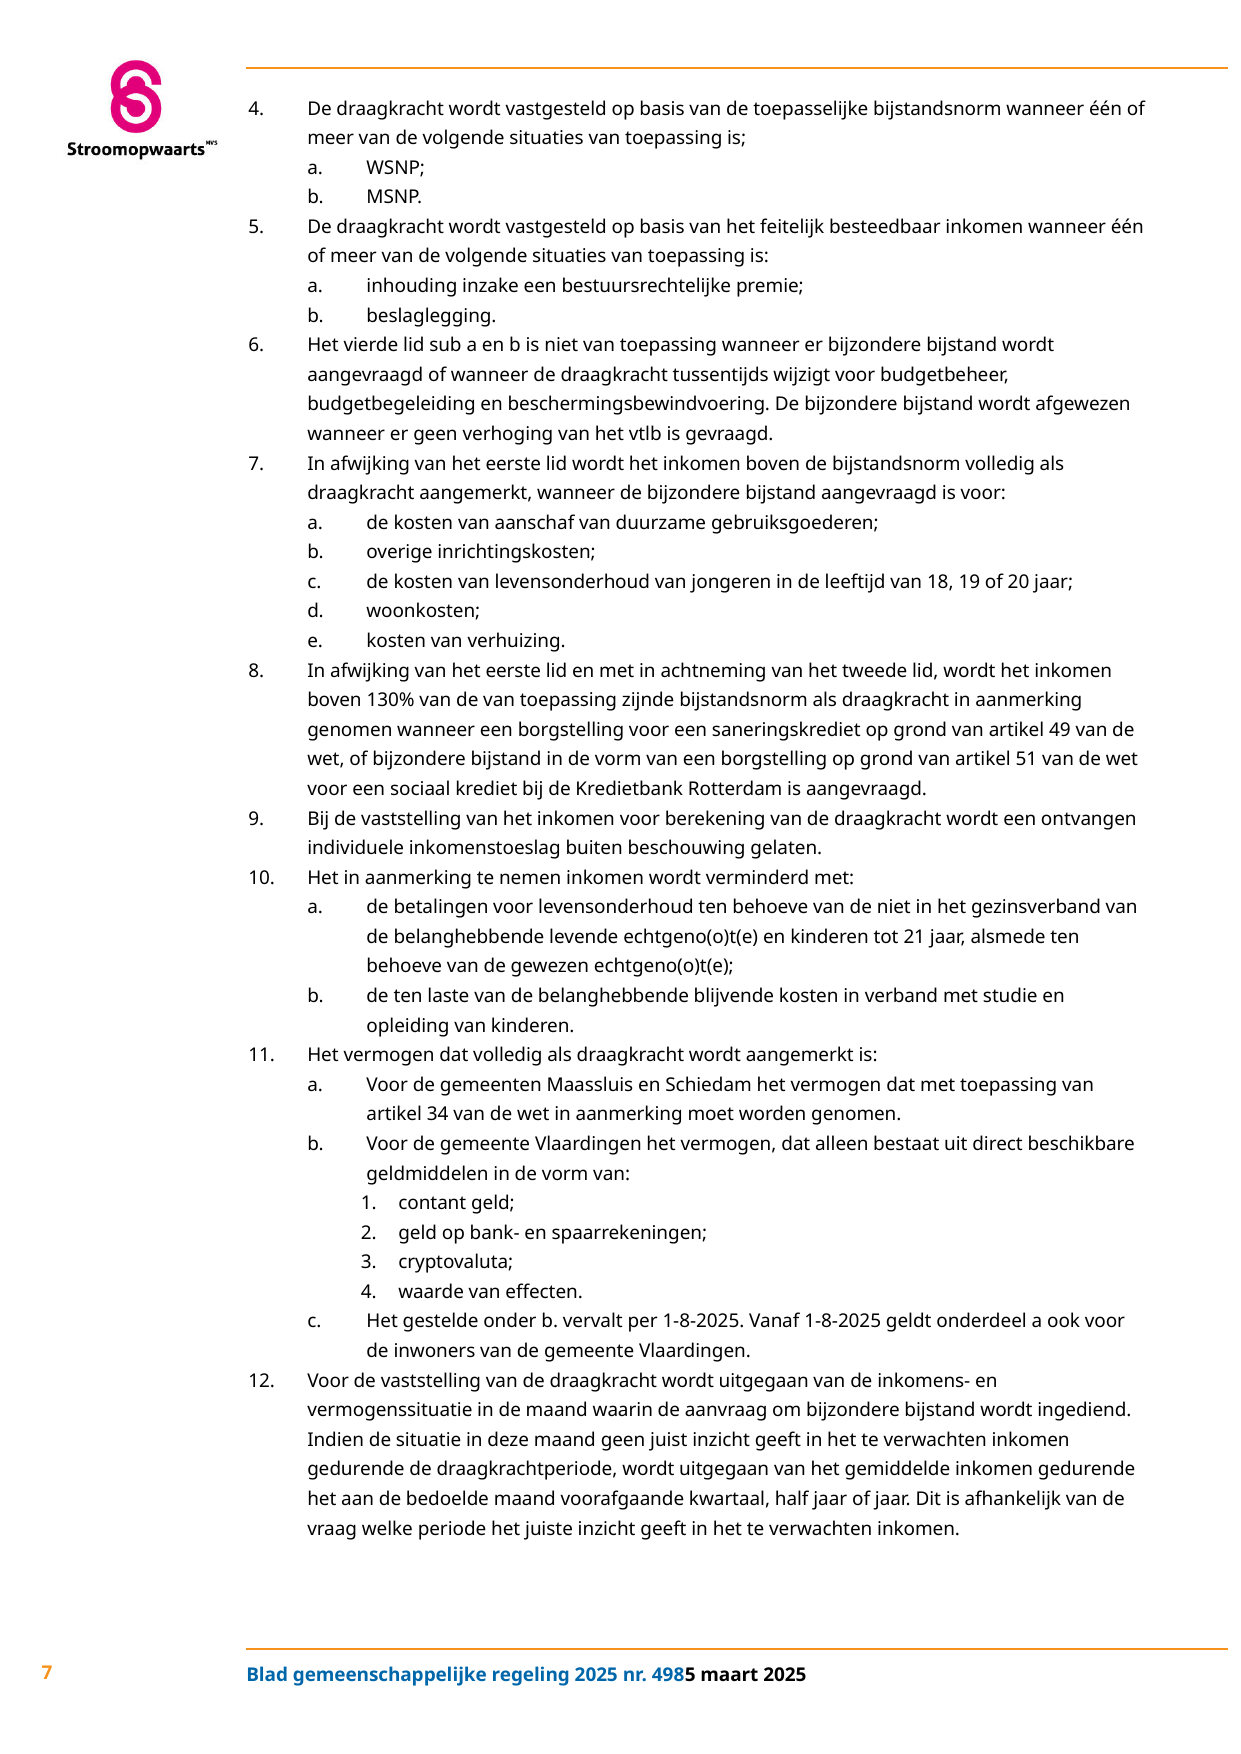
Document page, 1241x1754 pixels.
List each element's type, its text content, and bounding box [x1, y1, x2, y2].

list overige inrichtingskosten; [307, 538, 1152, 564]
list beslaglegging. [307, 302, 1152, 328]
list waarde van effecten. [361, 1278, 1152, 1304]
list de betalingen voor levensonderhoud ten behoeve van de niet in het gezinsverband van de belanghebbende levende echtgeno(o)t(e) en kinderen tot 21 jaar, alsmede ten behoeve van de gewezen echtgeno(o)t(e); [307, 893, 1152, 978]
list de ten laste van de belanghebbende blijvende kosten in verband met studie en opleiding van kinderen. [307, 982, 1152, 1038]
picture [41, 47, 231, 172]
list woonkosten; [307, 598, 1152, 623]
list De draagkracht wordt vastgesteld op basis van de toepasselijke bijstandsnorm wanneer één of meer van de volgende situaties van toepassing is; [248, 95, 1152, 150]
list de kosten van levensonderhoud van jongeren in de leeftijd van 18, 19 of 20 jaar; [307, 568, 1152, 594]
list Het vierde lid sub a en b is niet van toepassing wanneer er bijzondere bijstand wordt aangevraagd of wanneer de draagkracht tussentijds wijzigt voor budgetbeheer, budgetbegeleiding en beschermingsbewindvoering. De bijzondere bijstand wordt afgewezen wanneer er geen verhoging van het vtlb is gevraagd. [248, 331, 1152, 446]
list WSNP; [307, 154, 1152, 180]
list Voor de gemeente Vlaardingen het vermogen, dat alleen bestaat uit direct beschikbare geldmiddelen in de vorm van: [307, 1130, 1152, 1186]
list de kosten van aanschaf van duurzame gebruiksgoederen; [307, 509, 1152, 535]
list Voor de gemeenten Maassluis en Schiedam het vermogen dat met toepassing van artikel 34 van de wet in aanmerking moet worden genomen. [307, 1071, 1152, 1126]
list De draagkracht wordt vastgesteld op basis van het feitelijk besteedbaar inkomen wanneer één of meer van de volgende situaties van toepassing is: [248, 213, 1152, 268]
list Bij de vaststelling van het inkomen voor berekening van de draagkracht wordt een ontvangen individuele inkomenstoeslag buiten beschouwing gelaten. [248, 805, 1152, 860]
list Voor de vaststelling van de draagkracht wordt uitgegaan van de inkomens- en vermogenssituatie in de maand waarin de aanvraag om bijzondere bijstand wordt ingediend. Indien de situatie in deze maand geen juist inzicht geeft in het te verwachten inkomen gedurende de draagkrachtperiode, wordt uitgegaan van het gemiddelde inkomen gedurende het aan de bedoelde maand voorafgaande kwartaal, half jaar of jaar. Dit is afhankelijk van de vraag welke periode het juiste inzicht geeft in het te verwachten inkomen. [248, 1367, 1152, 1541]
list In afwijking van het eerste lid en met in achtneming van het tweede lid, wordt het inkomen boven 130% van de van toepassing zijnde bijstandsnorm als draagkracht in aanmerking genomen wanneer een borgstelling voor een saneringskrediet op grond van artikel 49 van de wet, of bijzondere bijstand in de vorm van een borgstelling op grond van artikel 51 van de wet voor een sociaal krediet bij de Kredietbank Rotterdam is aangevraagd. [248, 657, 1152, 801]
list Het gestelde onder b. vervalt per 1-8-2025. Vanaf 1-8-2025 geldt onderdeel a ook voor de inwoners van de gemeente Vlaardingen. [307, 1308, 1152, 1363]
list inhouding inzake een bestuursrechtelijke premie; [307, 272, 1152, 298]
list Het in aanmerking te nemen inkomen wordt verminderd met: [248, 864, 1152, 890]
list geld op bank- en spaarrekeningen; [361, 1219, 1152, 1245]
list In afwijking van het eerste lid wordt het inkomen boven de bijstandsnorm volledig als draagkracht aangemerkt, wanneer de bijzondere bijstand aangevraagd is voor: [248, 450, 1152, 505]
list contant geld; [361, 1189, 1152, 1215]
list cryptovaluta; [361, 1248, 1152, 1274]
list MSNP. [307, 183, 1152, 209]
list Het vermogen dat volledig als draagkracht wordt aangemerkt is: [248, 1041, 1152, 1067]
list kosten van verhuizing. [307, 627, 1152, 653]
